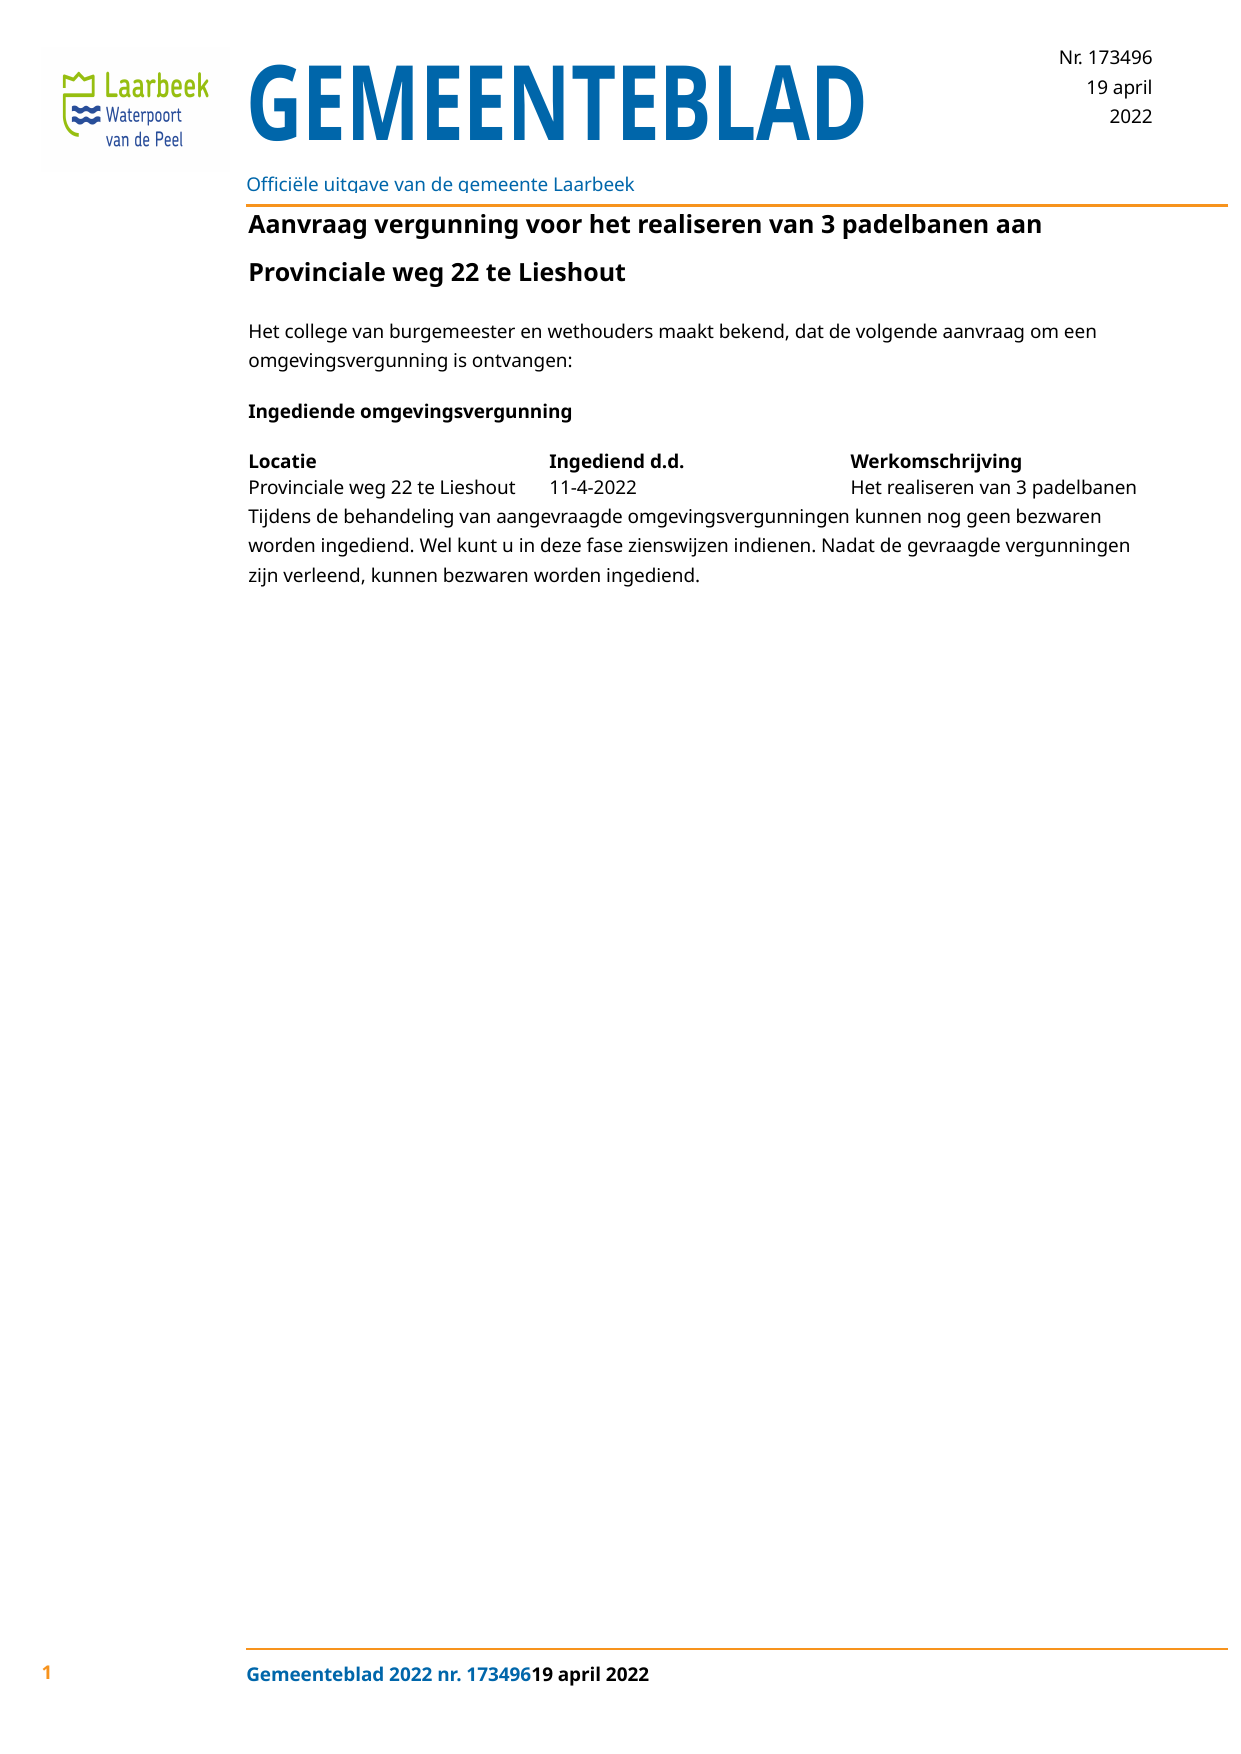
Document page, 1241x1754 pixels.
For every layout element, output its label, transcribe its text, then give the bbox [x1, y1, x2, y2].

table_header Ingediend d.d. [549, 449, 850, 474]
table_cell 11-4-2022 [549, 474, 850, 500]
table_cell Het realiseren van 3 padelbanen [850, 474, 1152, 500]
text Aanvraag vergunning voor het realiseren van 3 padelbanen aan Provinciale weg 22 te Lieshout [248, 207, 1152, 288]
picture [41, 47, 231, 172]
text Tijdens de behandeling van aangevraagde omgevingsvergunningen kunnen nog geen bezwaren worden ingediend. Wel kunt u in deze fase zienswijzen indienen. Nadat de gevraagde vergunningen zijn verleend, kunnen bezwaren worden ingediend. [248, 503, 1152, 588]
table_cell Provinciale weg 22 te Lieshout [248, 474, 549, 500]
table_header Locatie [248, 449, 549, 474]
text Het college van burgemeester en wethouders maakt bekend, dat de volgende aanvraag om een omgevingsvergunning is ontvangen: [248, 318, 1152, 373]
table_header Werkomschrijving [850, 449, 1152, 474]
text Ingediende omgevingsvergunning [248, 398, 1152, 424]
